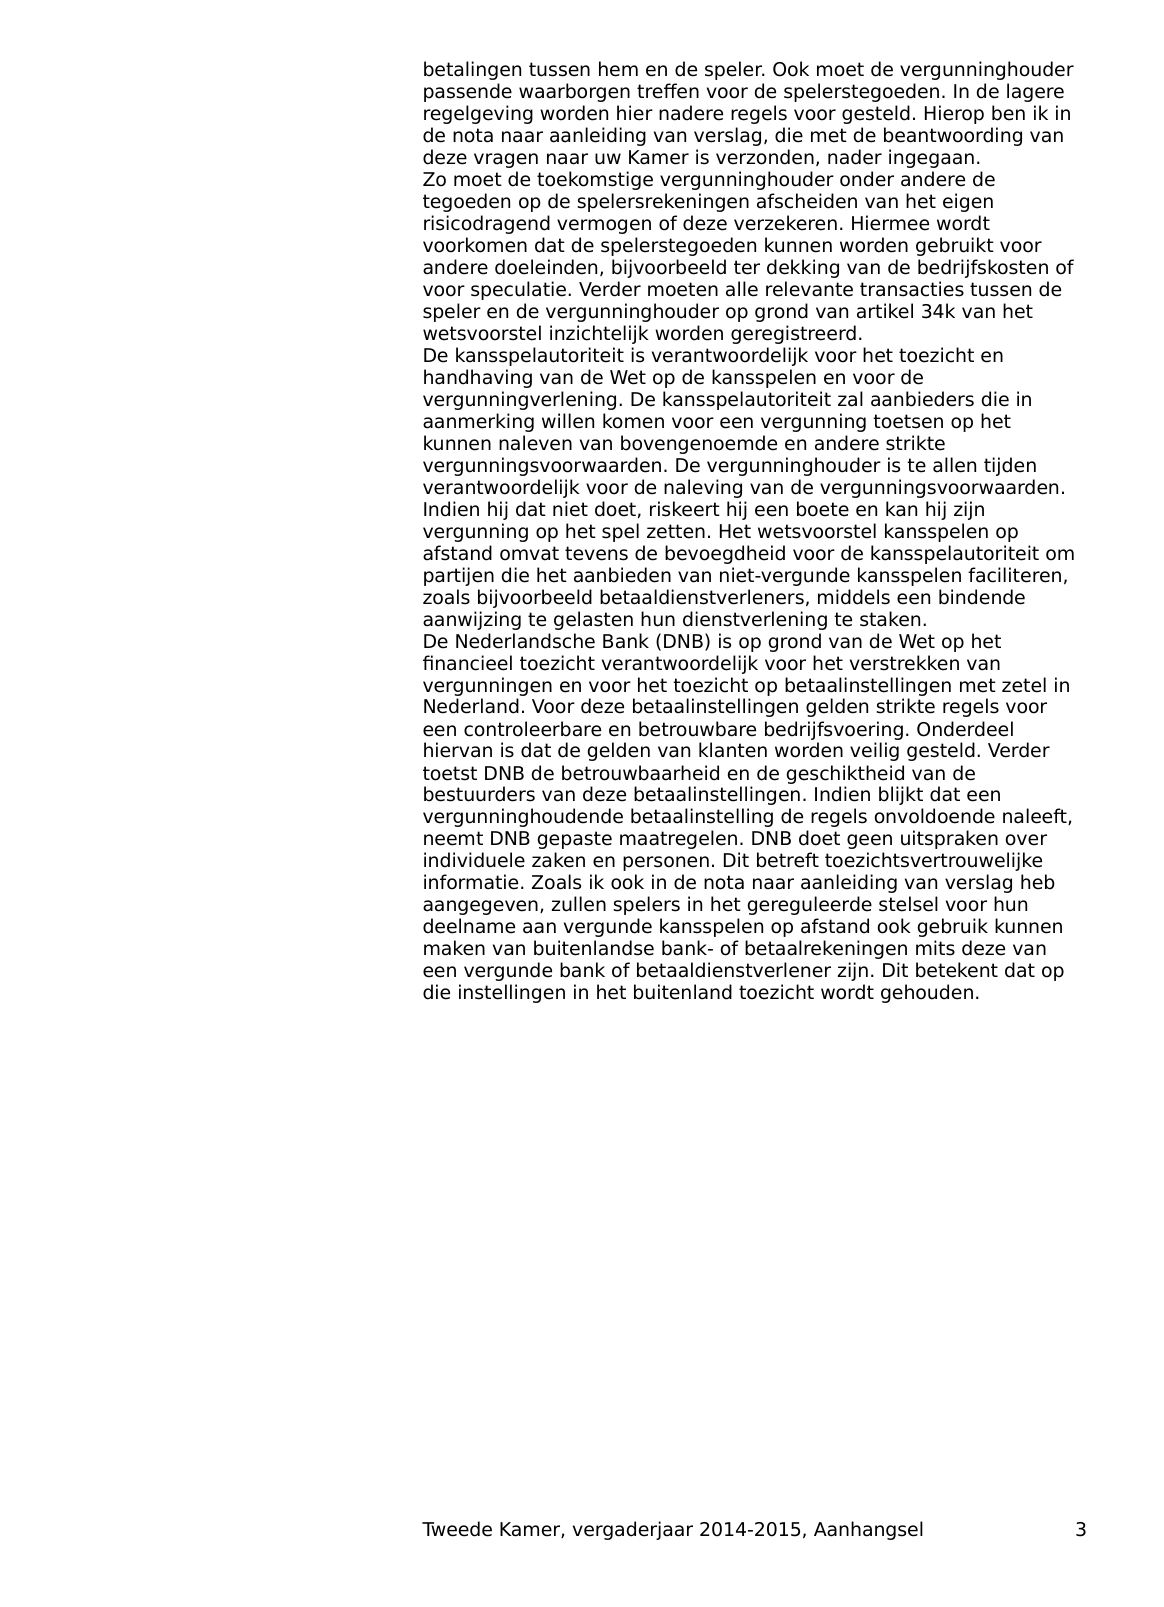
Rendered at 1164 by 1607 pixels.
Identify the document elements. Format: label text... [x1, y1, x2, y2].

text De Nederlandsche Bank (DNB) is op grond van de Wet op het financieel toezicht verantwoordelijk voor het verstrekken van vergunningen en voor het toezicht op betaalinstellingen met zetel in Nederland. Voor deze betaalinstellingen gelden strikte regels voor een controleerbare en betrouwbare bedrijfsvoering. Onderdeel hiervan is dat de gelden van klanten worden veilig gesteld. Verder toetst DNB de betrouwbaarheid en de geschiktheid van de bestuurders van deze betaalinstellingen. Indien blijkt dat een vergunninghoudende betaalinstelling de regels onvoldoende naleeft, neemt DNB gepaste maatregelen. DNB doet geen uitspraken over individuele zaken en personen. Dit betreft toezichtsvertrouwelijke informatie. Zoals ik ook in de nota naar aanleiding van verslag heb aangegeven, zullen spelers in het gereguleerde stelsel voor hun deelname aan vergunde kansspelen op afstand ook gebruik kunnen maken van buitenlandse bank- of betaalrekeningen mits deze van een vergunde bank of betaaldienstverlener zijn. Dit betekent dat op die instellingen in het buitenland toezicht wordt gehouden. [422, 631, 1087, 1004]
text Zo moet de toekomstige vergunninghouder onder andere de tegoeden op de spelersrekeningen afscheiden van het eigen risicodragend vermogen of deze verzekeren. Hiermee wordt voorkomen dat de spelerstegoeden kunnen worden gebruikt voor andere doeleinden, bijvoorbeeld ter dekking van de bedrijfskosten of voor speculatie. Verder moeten alle relevante transacties tussen de speler en de vergunninghouder op grond van artikel 34k van het wetsvoorstel inzichtelijk worden geregistreerd. [422, 169, 1087, 345]
text De kansspelautoriteit is verantwoordelijk voor het toezicht en handhaving van de Wet op de kansspelen en voor de vergunningverlening. De kansspelautoriteit zal aanbieders die in aanmerking willen komen voor een vergunning toetsen op het kunnen naleven van bovengenoemde en andere strikte vergunningsvoorwaarden. De vergunninghouder is te allen tijden verantwoordelijk voor de naleving van de vergunningsvoorwaarden. Indien hij dat niet doet, riskeert hij een boete en kan hij zijn vergunning op het spel zetten. Het wetsvoorstel kansspelen op afstand omvat tevens de bevoegdheid voor de kansspelautoriteit om partijen die het aanbieden van niet-vergunde kansspelen faciliteren, zoals bijvoorbeeld betaaldienstverleners, middels een bindende aanwijzing te gelasten hun dienstverlening te staken. [422, 345, 1087, 631]
text betalingen tussen hem en de speler. Ook moet de vergunninghouder passende waarborgen treffen voor de spelerstegoeden. In de lagere regelgeving worden hier nadere regels voor gesteld. Hierop ben ik in de nota naar aanleiding van verslag, die met de beantwoording van deze vragen naar uw Kamer is verzonden, nader ingegaan. [422, 59, 1087, 169]
